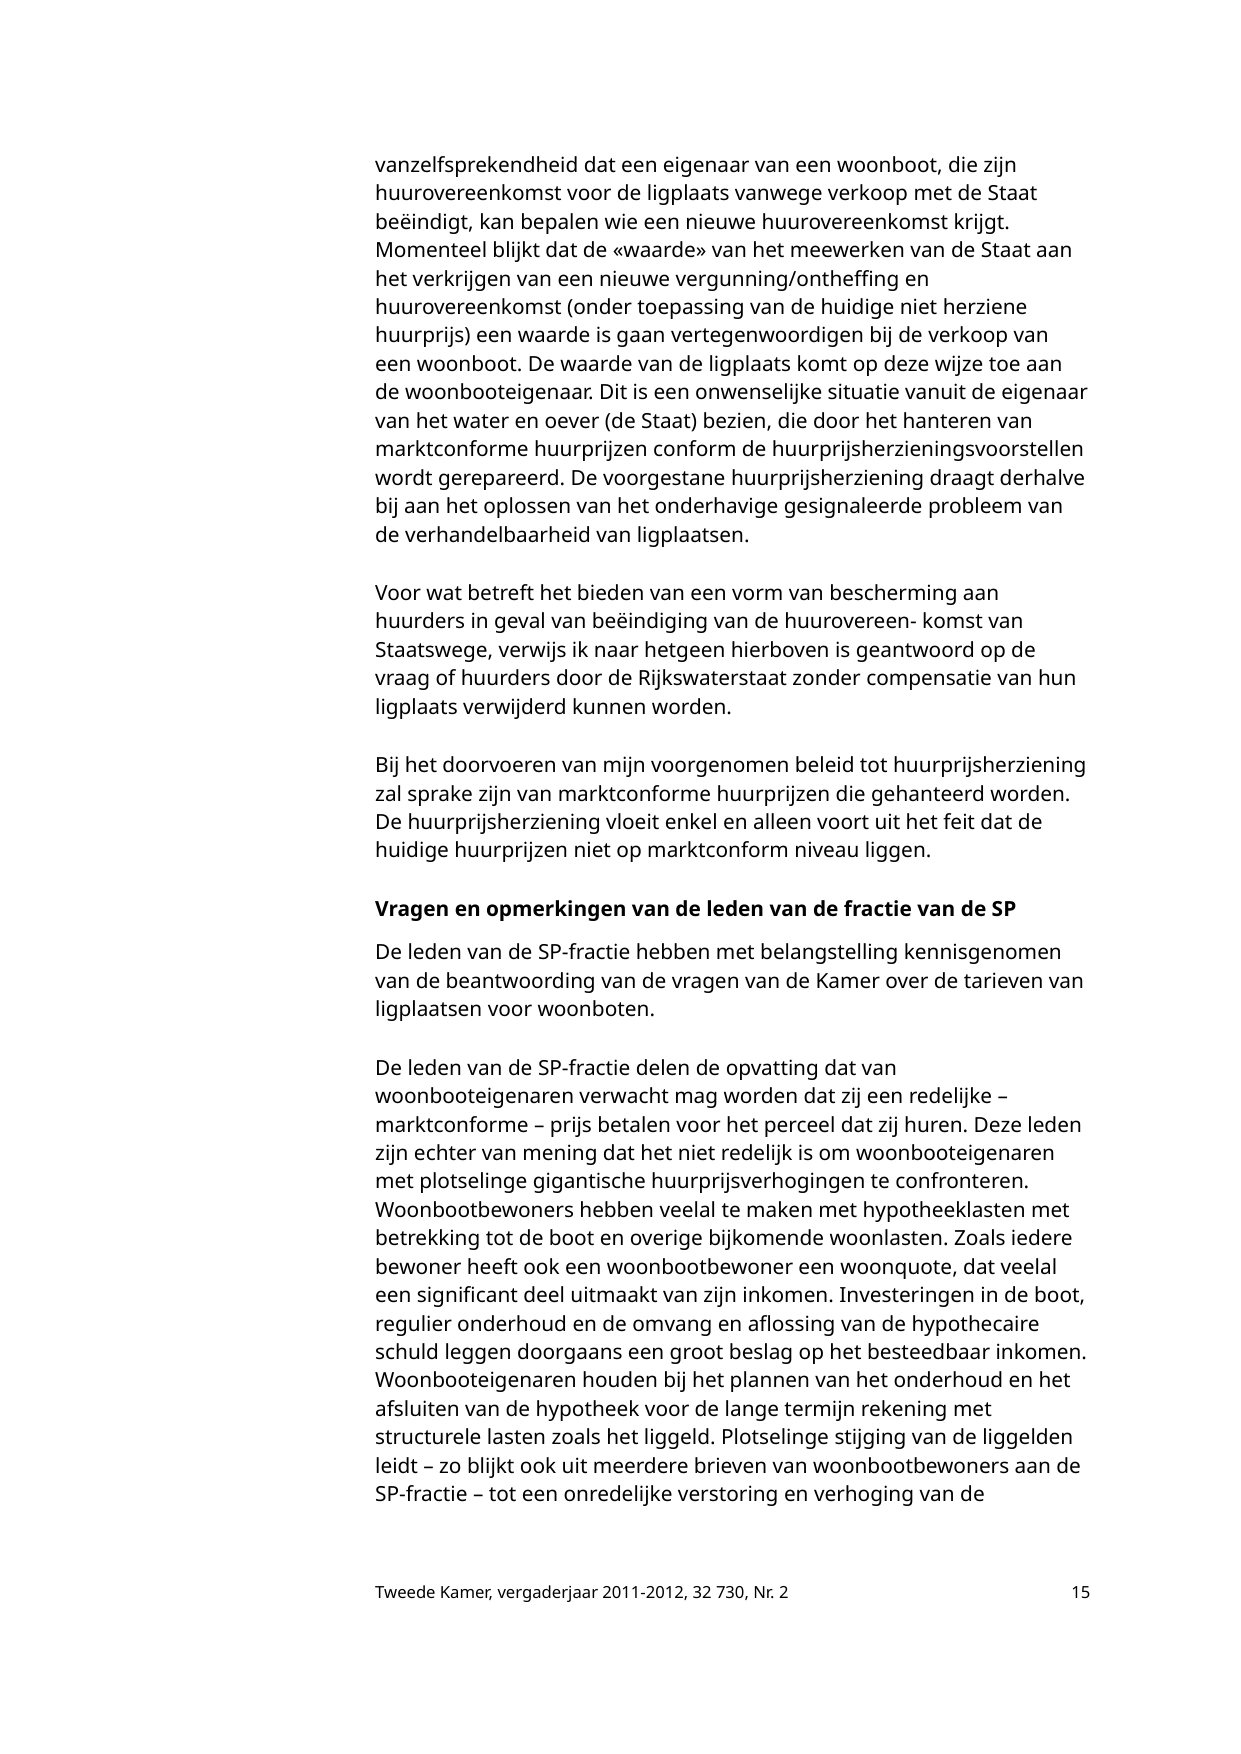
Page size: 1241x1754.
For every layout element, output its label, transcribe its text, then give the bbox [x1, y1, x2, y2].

text De leden van de SP-fractie hebben met belangstelling kennisgenomen van de beantwoording van de vragen van de Kamer over de tarieven van ligplaatsen voor woonboten. [375, 937, 1090, 1023]
text Vragen en opmerkingen van de leden van de fractie van de SP [375, 894, 1090, 922]
text vanzelfsprekendheid dat een eigenaar van een woonboot, die zijn huurovereenkomst voor de ligplaats vanwege verkoop met de Staat beëindigt, kan bepalen wie een nieuwe huurovereenkomst krijgt. Momenteel blijkt dat de «waarde» van het meewerken van de Staat aan het verkrijgen van een nieuwe vergunning/ontheffing en huurovereenkomst (onder toepassing van de huidige niet herziene huurprijs) een waarde is gaan vertegenwoordigen bij de verkoop van een woonboot. De waarde van de ligplaats komt op deze wijze toe aan de woonbooteigenaar. Dit is een onwenselijke situatie vanuit de eigenaar van het water en oever (de Staat) bezien, die door het hanteren van marktconforme huurprijzen conform de huurprijsherzieningsvoorstellen wordt gerepareerd. De voorgestane huurprijsherziening draagt derhalve bij aan het oplossen van het onderhavige gesignaleerde probleem van de verhandelbaarheid van ligplaatsen. [375, 150, 1090, 548]
text Voor wat betreft het bieden van een vorm van bescherming aan huurders in geval van beëindiging van de huurovereen- komst van Staatswege, verwijs ik naar hetgeen hierboven is geantwoord op de vraag of huurders door de Rijkswaterstaat zonder compensatie van hun ligplaats verwijderd kunnen worden. [375, 578, 1090, 720]
text De leden van de SP-fractie delen de opvatting dat van woonbooteigenaren verwacht mag worden dat zij een redelijke – marktconforme – prijs betalen voor het perceel dat zij huren. Deze leden zijn echter van mening dat het niet redelijk is om woonbooteigenaren met plotselinge gigantische huurprijsverhogingen te confronteren. Woonbootbewoners hebben veelal te maken met hypotheeklasten met betrekking tot de boot en overige bijkomende woonlasten. Zoals iedere bewoner heeft ook een woonbootbewoner een woonquote, dat veelal een significant deel uitmaakt van zijn inkomen. Investeringen in de boot, regulier onderhoud en de omvang en aflossing van de hypothecaire schuld leggen doorgaans een groot beslag op het besteedbaar inkomen. Woonbooteigenaren houden bij het plannen van het onderhoud en het afsluiten van de hypotheek voor de lange termijn rekening met structurele lasten zoals het liggeld. Plotselinge stijging van de liggelden leidt – zo blijkt ook uit meerdere brieven van woonbootbewoners aan de SP-fractie – tot een onredelijke verstoring en verhoging van de [375, 1053, 1090, 1508]
text Bij het doorvoeren van mijn voorgenomen beleid tot huurprijsherziening zal sprake zijn van marktconforme huurprijzen die gehanteerd worden. De huurprijsherziening vloeit enkel en alleen voort uit het feit dat de huidige huurprijzen niet op marktconform niveau liggen. [375, 750, 1090, 864]
